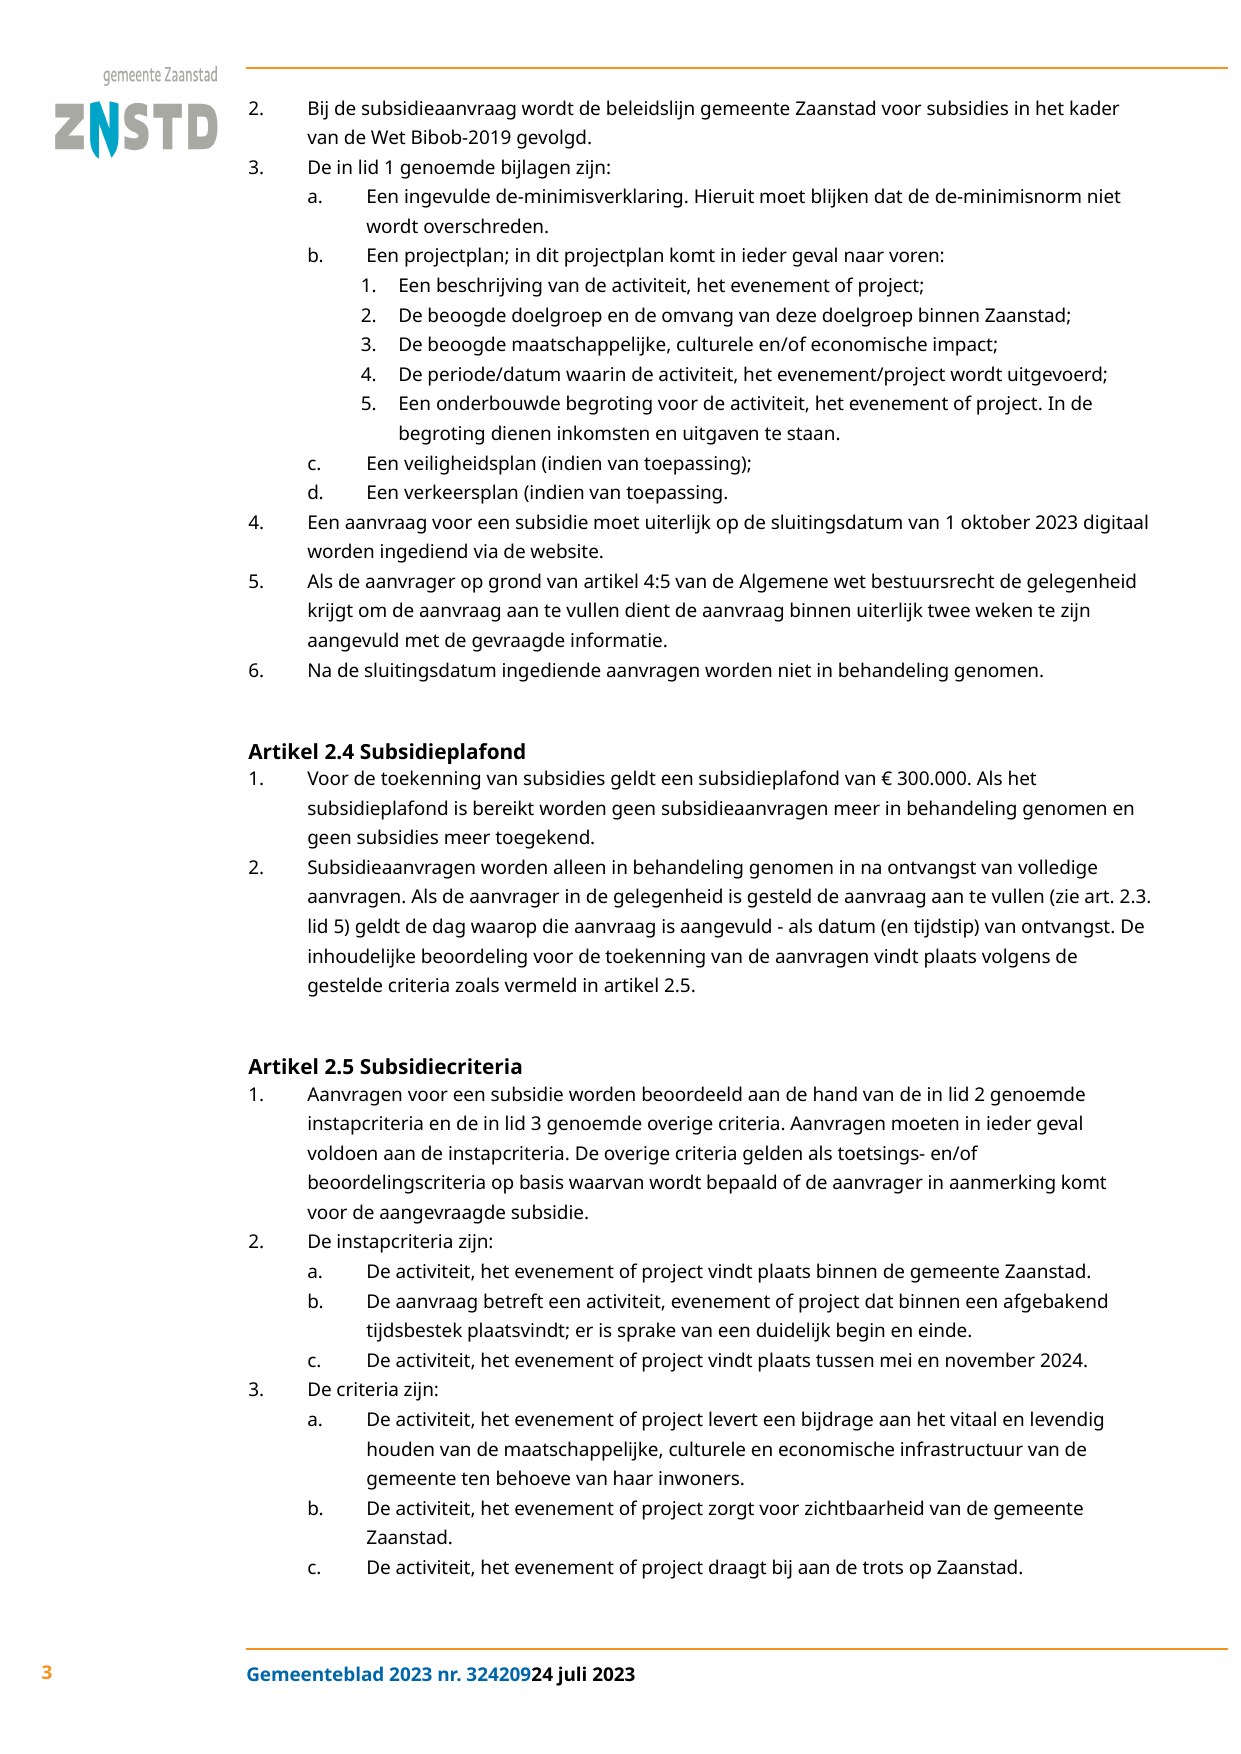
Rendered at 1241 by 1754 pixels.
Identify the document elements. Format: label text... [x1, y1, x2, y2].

list De instapcriteria zijn: [248, 1229, 1152, 1254]
text Artikel 2.5 Subsidiecriteria [248, 1052, 1152, 1081]
list Aanvragen voor een subsidie worden beoordeeld aan de hand van de in lid 2 genoemde instapcriteria en de in lid 3 genoemde overige criteria. Aanvragen moeten in ieder geval voldoen aan de instapcriteria. De overige criteria gelden als toetsings- en/of beoordelingscriteria op basis waarvan wordt bepaald of de aanvrager in aanmerking komt voor de aangevraagde subsidie. [248, 1081, 1152, 1225]
list De periode/datum waarin de activiteit, het evenement/project wordt uitgevoerd; [361, 361, 1152, 387]
list Een onderbouwde begroting voor de activiteit, het evenement of project. In de begroting dienen inkomsten en uitgaven te staan. [361, 391, 1152, 446]
list Een verkeersplan (indien van toepassing. [307, 479, 1152, 505]
list Een projectplan; in dit projectplan komt in ieder geval naar voren: [307, 243, 1152, 268]
list De activiteit, het evenement of project levert een bijdrage aan het vitaal en levendig houden van de maatschappelijke, culturele en economische infrastructuur van de gemeente ten behoeve van haar inwoners. [307, 1406, 1152, 1491]
list De beoogde maatschappelijke, culturele en/of economische impact; [361, 331, 1152, 357]
list Bij de subsidieaanvraag wordt de beleidslijn gemeente Zaanstad voor subsidies in het kader van de Wet Bibob-2019 gevolgd. [248, 95, 1152, 150]
list Een veiligheidsplan (indien van toepassing); [307, 450, 1152, 476]
list De activiteit, het evenement of project zorgt voor zichtbaarheid van de gemeente Zaanstad. [307, 1495, 1152, 1550]
list De activiteit, het evenement of project vindt plaats tussen mei en november 2024. [307, 1347, 1152, 1373]
list De activiteit, het evenement of project vindt plaats binnen de gemeente Zaanstad. [307, 1258, 1152, 1284]
list Na de sluitingsdatum ingediende aanvragen worden niet in behandeling genomen. [248, 657, 1152, 683]
list Een beschrijving van de activiteit, het evenement of project; [361, 272, 1152, 298]
text Artikel 2.4 Subsidieplafond [248, 737, 1152, 765]
list De aanvraag betreft een activiteit, evenement of project dat binnen een afgebakend tijdsbestek plaatsvindt; er is sprake van een duidelijk begin en einde. [307, 1288, 1152, 1343]
list Een ingevulde de-minimisverklaring. Hieruit moet blijken dat de de-minimisnorm niet wordt overschreden. [307, 183, 1152, 239]
list De activiteit, het evenement of project draagt bij aan de trots op Zaanstad. [307, 1554, 1152, 1580]
list Voor de toekenning van subsidies geldt een subsidieplafond van € 300.000. Als het subsidieplafond is bereikt worden geen subsidieaanvragen meer in behandeling genomen en geen subsidies meer toegekend. [248, 765, 1152, 850]
picture [41, 47, 231, 172]
list De in lid 1 genoemde bijlagen zijn: [248, 154, 1152, 180]
list Als de aanvrager op grond van artikel 4:5 van de Algemene wet bestuursrecht de gelegenheid krijgt om de aanvraag aan te vullen dient de aanvraag binnen uiterlijk twee weken te zijn aangevuld met de gevraagde informatie. [248, 568, 1152, 653]
list Subsidieaanvragen worden alleen in behandeling genomen in na ontvangst van volledige aanvragen. Als de aanvrager in de gelegenheid is gesteld de aanvraag aan te vullen (zie art. 2.3. lid 5) geldt de dag waarop die aanvraag is aangevuld - als datum (en tijdstip) van ontvangst. De inhoudelijke beoordeling voor de toekenning van de aanvragen vindt plaats volgens de gestelde criteria zoals vermeld in artikel 2.5. [248, 854, 1152, 998]
list De criteria zijn: [248, 1377, 1152, 1402]
list Een aanvraag voor een subsidie moet uiterlijk op de sluitingsdatum van 1 oktober 2023 digitaal worden ingediend via de website. [248, 509, 1152, 564]
list De beoogde doelgroep en de omvang van deze doelgroep binnen Zaanstad; [361, 302, 1152, 328]
